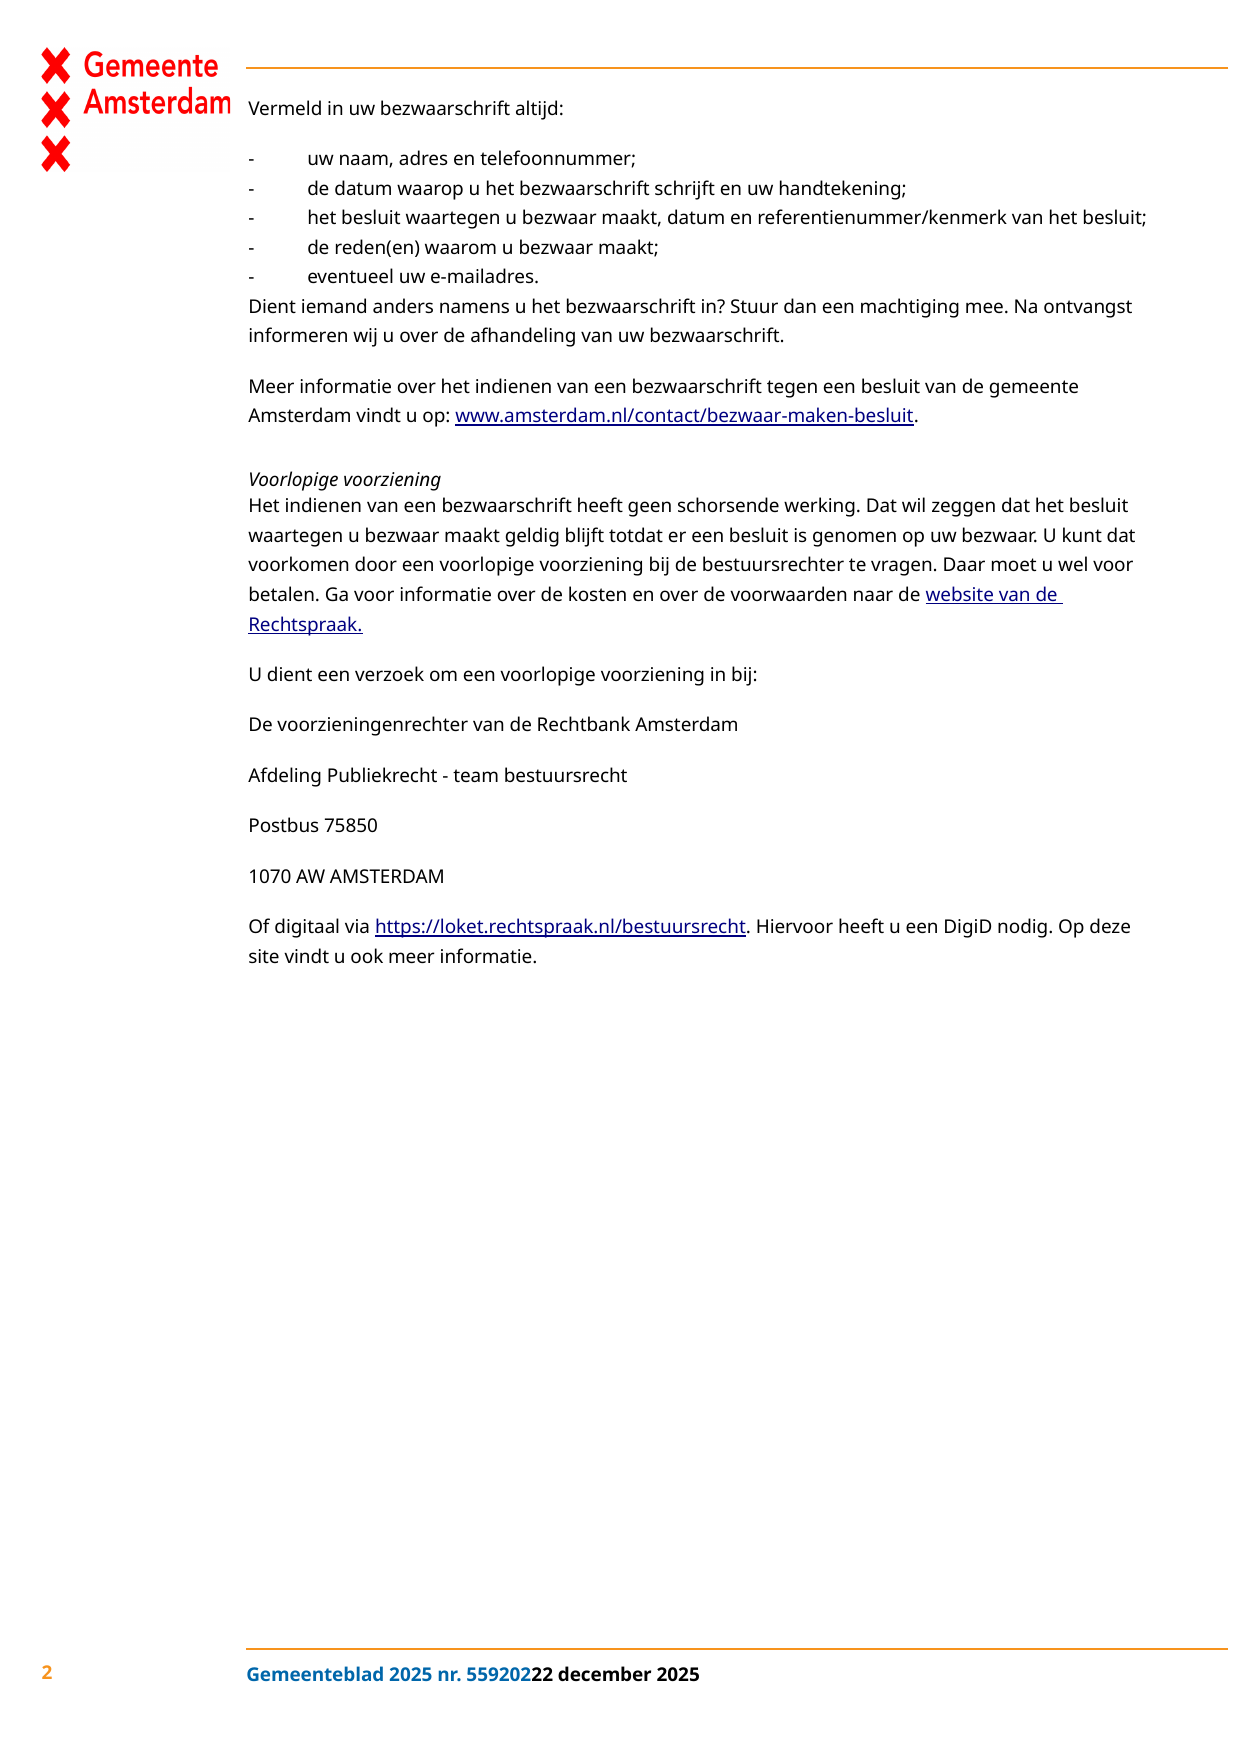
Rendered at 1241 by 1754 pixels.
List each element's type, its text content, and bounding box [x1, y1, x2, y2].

text De voorzieningenrechter van de Rechtbank Amsterdam [248, 712, 1152, 737]
text Dient iemand anders namens u het bezwaarschrift in? Stuur dan een machtiging mee. Na ontvangst informeren wij u over de afhandeling van uw bezwaarschrift. [248, 293, 1152, 348]
text Postbus 75850 [248, 812, 1152, 838]
picture [41, 47, 231, 172]
text Het indienen van een bezwaarschrift heeft geen schorsende werking. Dat wil zeggen dat het besluit waartegen u bezwaar maakt geldig blijft totdat er een besluit is genomen op uw bezwaar. U kunt dat voorkomen door een voorlopige voorziening bij de bestuursrechter te vragen. Daar moet u wel voor betalen. Ga voor informatie over de kosten en over de voorwaarden naar de website van de Rechtspraak. [248, 492, 1152, 636]
list de datum waarop u het bezwaarschrift schrijft en uw handtekening; [248, 175, 1152, 201]
text Afdeling Publiekrecht - team bestuursrecht [248, 762, 1152, 788]
text 1070 AW AMSTERDAM [248, 863, 1152, 888]
text Vermeld in uw bezwaarschrift altijd: [248, 95, 1152, 121]
text Meer informatie over het indienen van een bezwaarschrift tegen een besluit van de gemeente Amsterdam vindt u op: www.amsterdam.nl/contact/bezwaar-maken-besluit. [248, 373, 1152, 428]
list de reden(en) waarom u bezwaar maakt; [248, 234, 1152, 260]
list eventueel uw e-mailadres. [248, 263, 1152, 289]
text U dient een verzoek om een voorlopige voorziening in bij: [248, 661, 1152, 687]
text Of digitaal via https://loket.rechtspraak.nl/bestuursrecht. Hiervoor heeft u een DigiD nodig. Op deze site vindt u ook meer informatie. [248, 913, 1152, 968]
list uw naam, adres en telefoonnummer; [248, 145, 1152, 171]
list het besluit waartegen u bezwaar maakt, datum en referentienummer/kenmerk van het besluit; [248, 204, 1152, 230]
text Voorlopige voorziening [248, 467, 1152, 492]
